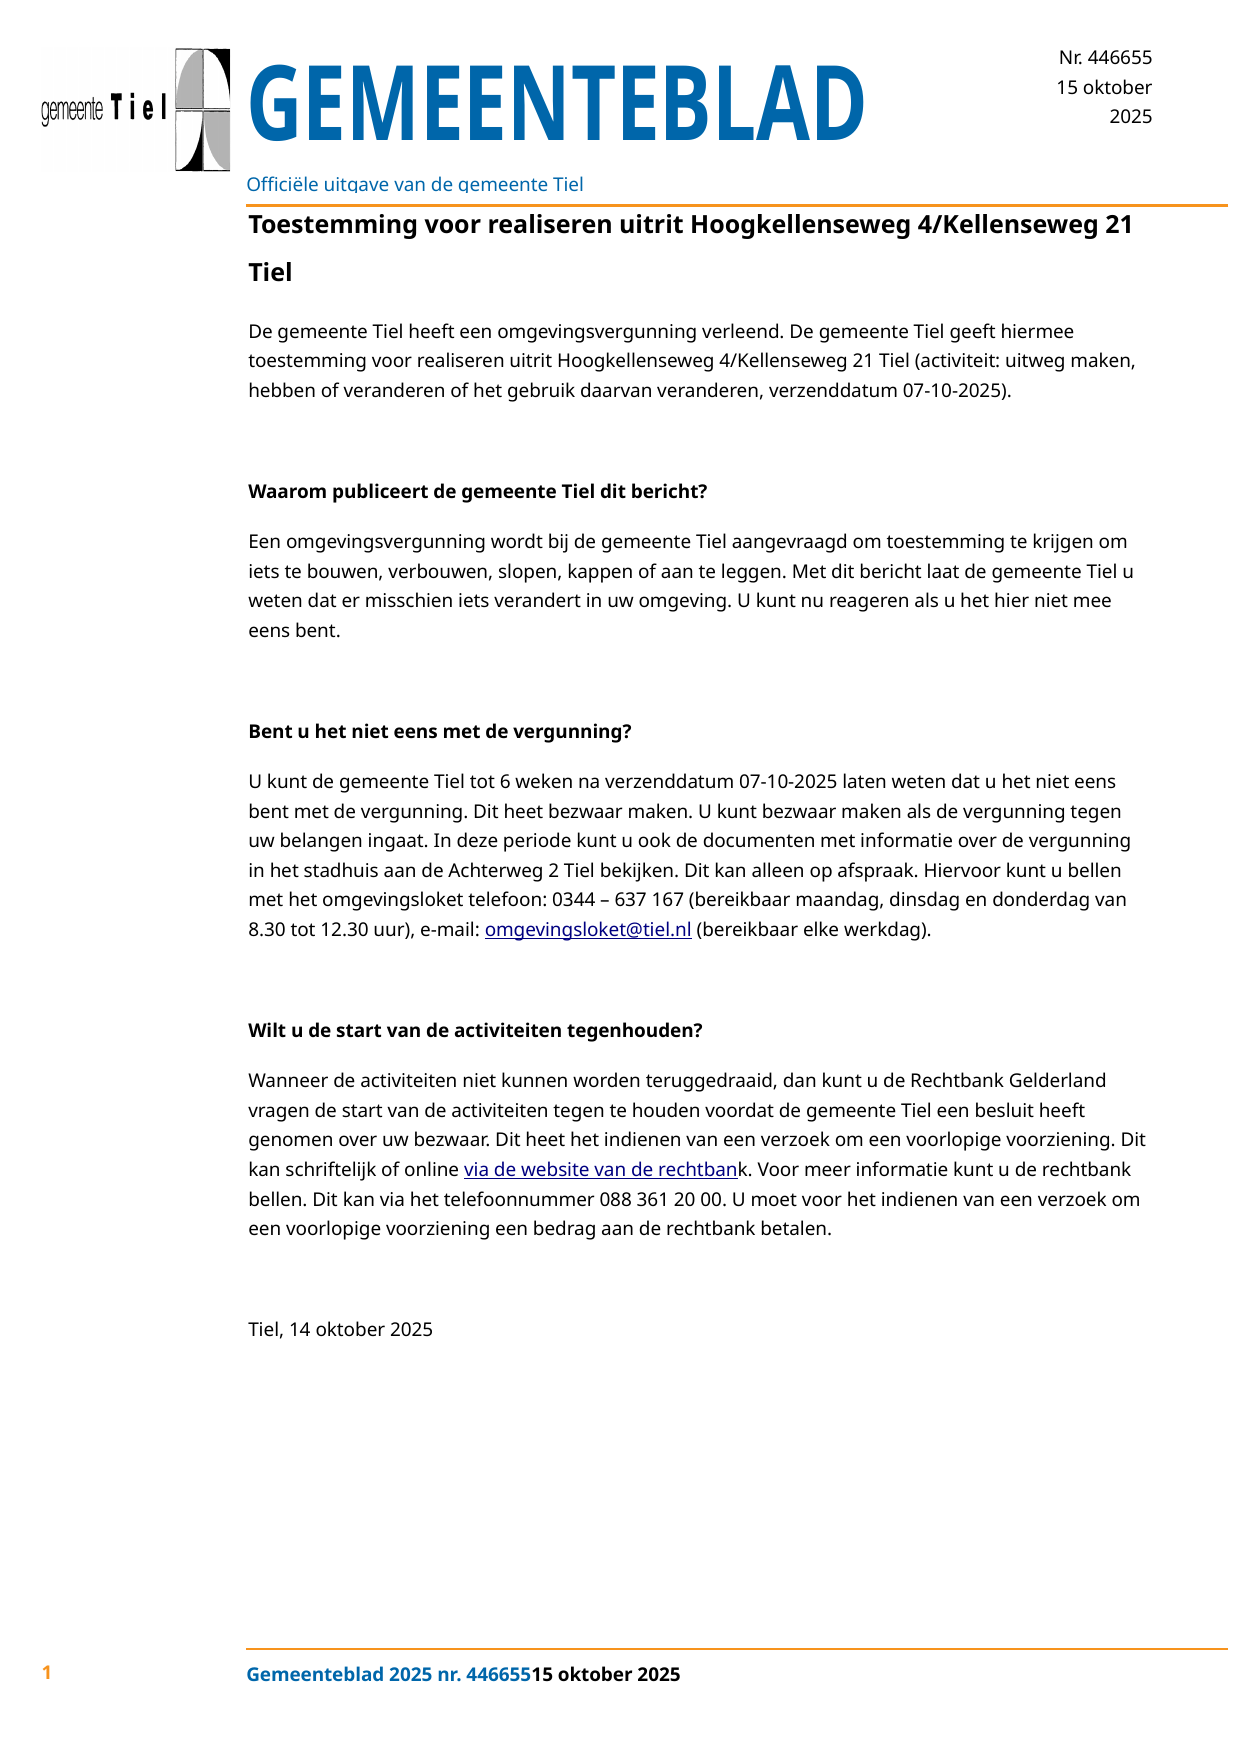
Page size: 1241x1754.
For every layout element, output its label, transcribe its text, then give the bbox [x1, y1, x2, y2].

text Waarom publiceert de gemeente Tiel dit bericht? [248, 478, 1152, 504]
text Een omgevingsvergunning wordt bij de gemeente Tiel aangevraagd om toestemming te krijgen om iets te bouwen, verbouwen, slopen, kappen of aan te leggen. Met dit bericht laat de gemeente Tiel u weten dat er misschien iets verandert in uw omgeving. U kunt nu reageren als u het hier niet mee eens bent. [248, 528, 1152, 643]
text De gemeente Tiel heeft een omgevingsvergunning verleend. De gemeente Tiel geeft hiermee toestemming voor realiseren uitrit Hoogkellenseweg 4/Kellenseweg 21 Tiel (activiteit: uitweg maken, hebben of veranderen of het gebruik daarvan veranderen, verzenddatum 07-10-2025). [248, 318, 1152, 403]
text U kunt de gemeente Tiel tot 6 weken na verzenddatum 07-10-2025 laten weten dat u het niet eens bent met de vergunning. Dit heet bezwaar maken. U kunt bezwaar maken als de vergunning tegen uw belangen ingaat. In deze periode kunt u ook de documenten met informatie over de vergunning in het stadhuis aan de Achterweg 2 Tiel bekijken. Dit kan alleen op afspraak. Hiervoor kunt u bellen met het omgevingsloket telefoon: 0344 – 637 167 (bereikbaar maandag, dinsdag en donderdag van 8.30 tot 12.30 uur), e-mail: omgevingsloket@tiel.nl (bereikbaar elke werkdag). [248, 768, 1152, 942]
text Toestemming voor realiseren uitrit Hoogkellenseweg 4/Kellenseweg 21 Tiel [248, 207, 1152, 288]
picture [41, 47, 231, 172]
text Tiel, 14 oktober 2025 [248, 1316, 1152, 1342]
text Wilt u de start van de activiteiten tegenhouden? [248, 1017, 1152, 1043]
text Bent u het niet eens met de vergunning? [248, 718, 1152, 744]
text Wanneer de activiteiten niet kunnen worden teruggedraaid, dan kunt u de Rechtbank Gelderland vragen de start van de activiteiten tegen te houden voordat de gemeente Tiel een besluit heeft genomen over uw bezwaar. Dit heet het indienen van een verzoek om een voorlopige voorziening. Dit kan schriftelijk of online via de website van de rechtbank. Voor meer informatie kunt u de rechtbank bellen. Dit kan via het telefoonnummer 088 361 20 00. U moet voor het indienen van een verzoek om een voorlopige voorziening een bedrag aan de rechtbank betalen. [248, 1067, 1152, 1241]
